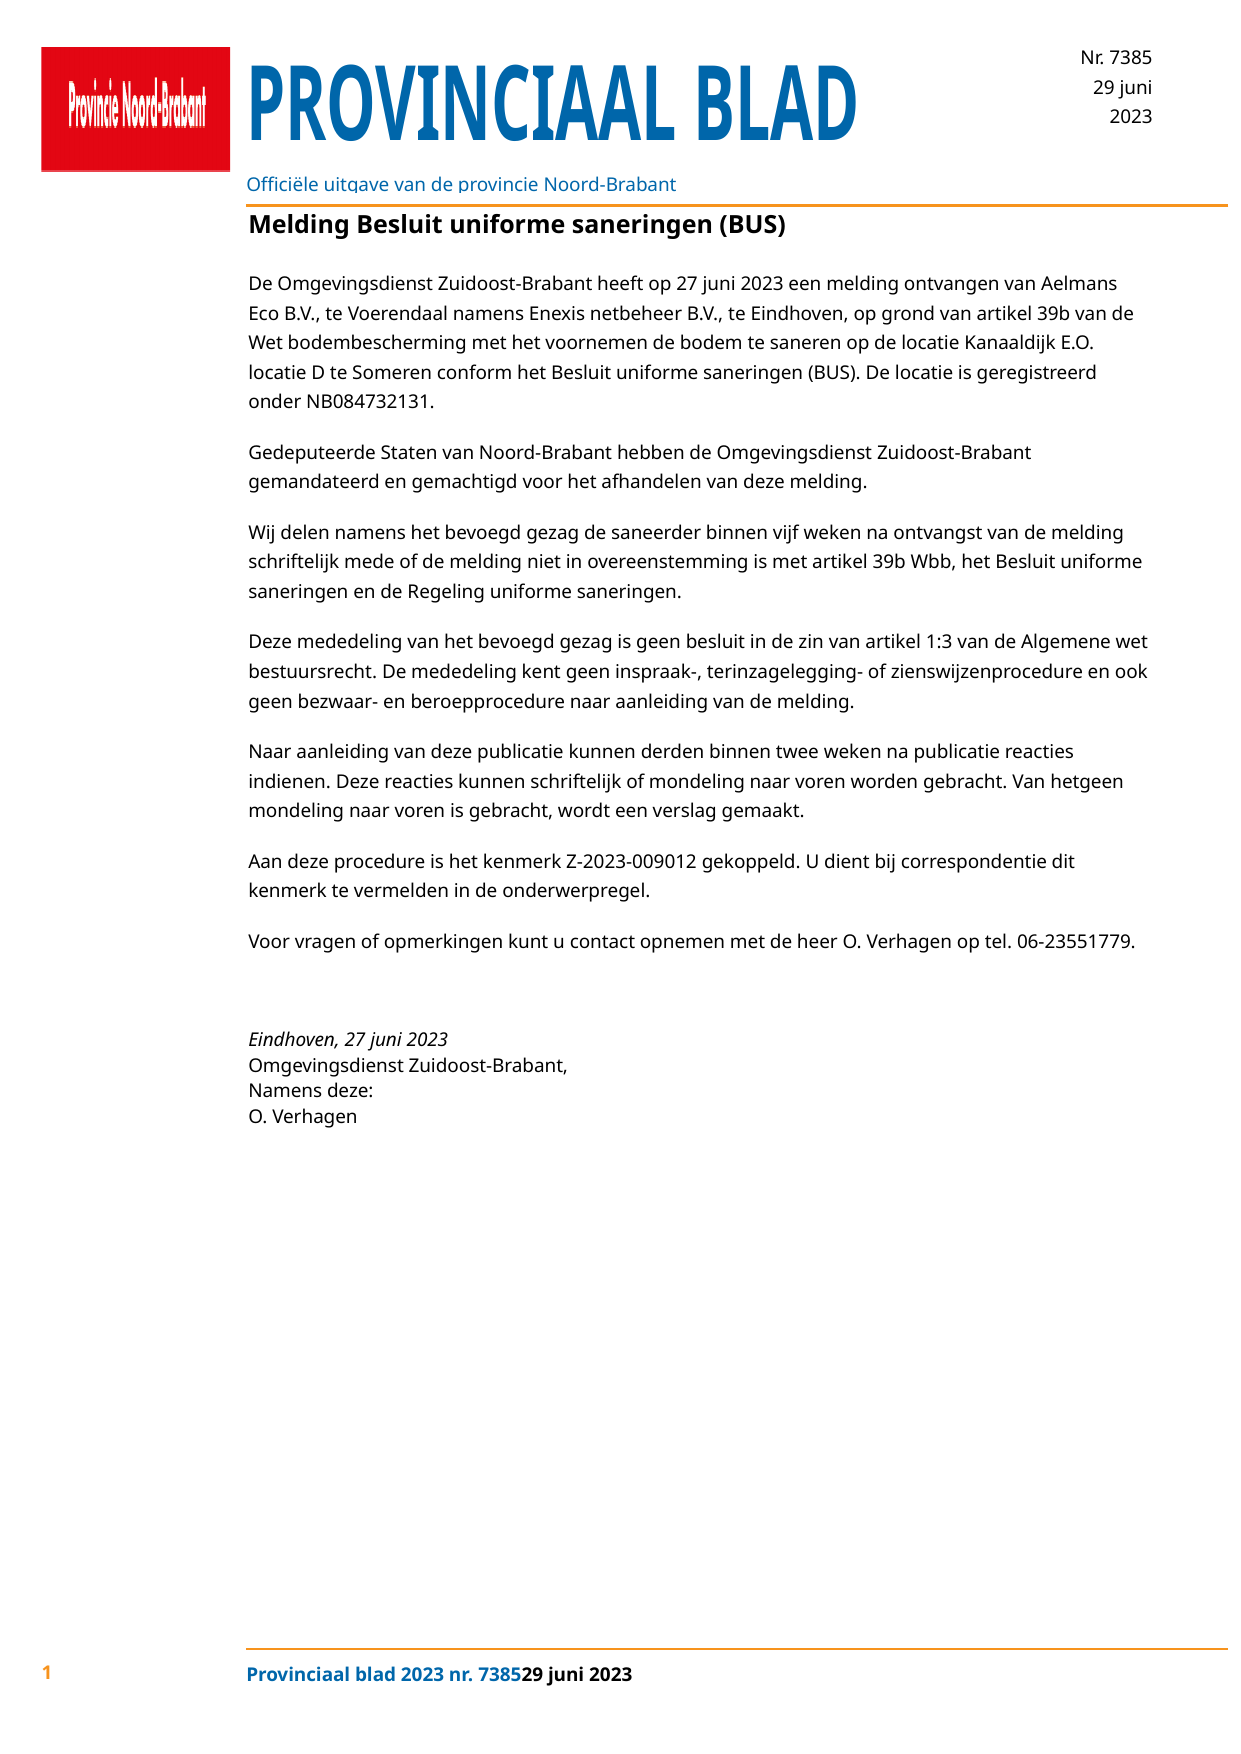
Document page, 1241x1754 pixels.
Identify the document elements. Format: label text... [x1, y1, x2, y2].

text Naar aanleiding van deze publicatie kunnen derden binnen twee weken na publicatie reacties indienen. Deze reacties kunnen schriftelijk of mondeling naar voren worden gebracht. Van hetgeen mondeling naar voren is gebracht, wordt een verslag gemaakt. [248, 738, 1152, 823]
text Gedeputeerde Staten van Noord-Brabant hebben de Omgevingsdienst Zuidoost-Brabant gemandateerd en gemachtigd voor het afhandelen van deze melding. [248, 439, 1152, 494]
text Omgevingsdienst Zuidoost-Brabant, [248, 1052, 1152, 1077]
text Wij delen namens het bevoegd gezag de saneerder binnen vijf weken na ontvangst van de melding schriftelijk mede of de melding niet in overeenstemming is met artikel 39b Wbb, het Besluit uniforme saneringen en de Regeling uniforme saneringen. [248, 519, 1152, 604]
text O. Verhagen [248, 1103, 1152, 1129]
text Melding Besluit uniforme saneringen (BUS) [248, 207, 1152, 241]
text Aan deze procedure is het kenmerk Z-2023-009012 gekoppeld. U dient bij correspondentie dit kenmerk te vermelden in de onderwerpregel. [248, 848, 1152, 903]
text Eindhoven, 27 juni 2023 [248, 1026, 1152, 1052]
text De Omgevingsdienst Zuidoost-Brabant heeft op 27 juni 2023 een melding ontvangen van Aelmans Eco B.V., te Voerendaal namens Enexis netbeheer B.V., te Eindhoven, op grond van artikel 39b van de Wet bodembescherming met het voornemen de bodem te saneren op de locatie Kanaaldijk E.O. locatie D te Someren conform het Besluit uniforme saneringen (BUS). De locatie is geregistreerd onder NB084732131. [248, 270, 1152, 414]
text Deze mededeling van het bevoegd gezag is geen besluit in de zin van artikel 1:3 van de Algemene wet bestuursrecht. De mededeling kent geen inspraak-, terinzagelegging- of zienswijzenprocedure en ook geen bezwaar- en beroepprocedure naar aanleiding van de melding. [248, 629, 1152, 713]
picture [41, 47, 231, 172]
text Namens deze: [248, 1077, 1152, 1103]
text Voor vragen of opmerkingen kunt u contact opnemen met de heer O. Verhagen op tel. 06-23551779. [248, 928, 1152, 953]
